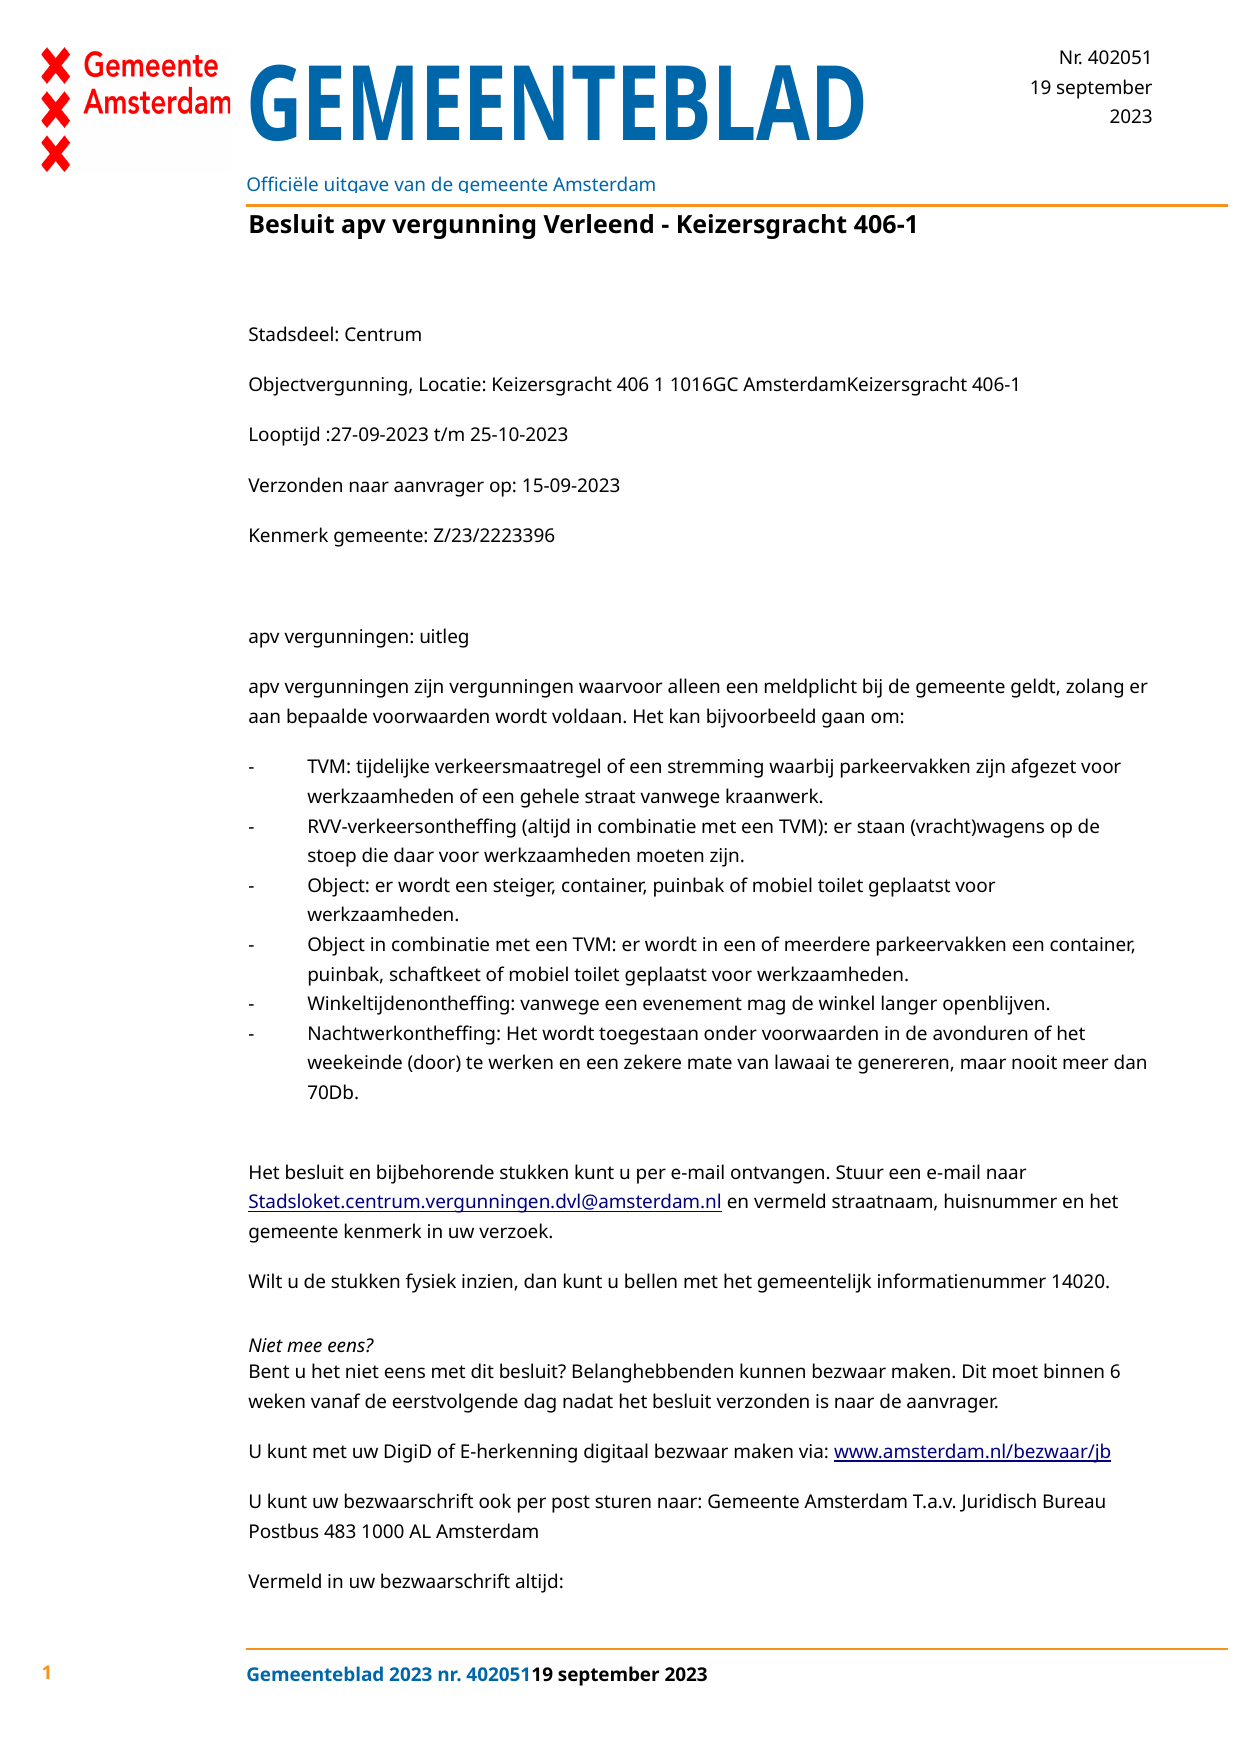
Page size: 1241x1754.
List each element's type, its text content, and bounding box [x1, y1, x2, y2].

list RVV-verkeersontheffing (altijd in combinatie met een TVM): er staan (vracht)wagens op de stoep die daar voor werkzaamheden moeten zijn. [248, 813, 1152, 868]
text Het besluit en bijbehorende stukken kunt u per e-mail ontvangen. Stuur een e-mail naar Stadsloket.centrum.vergunningen.dvl@amsterdam.nl en vermeld straatnaam, huisnummer en het gemeente kenmerk in uw verzoek. [248, 1159, 1152, 1244]
text Looptijd :27-09-2023 t/m 25-10-2023 [248, 422, 1152, 447]
text Vermeld in uw bezwaarschrift altijd: [248, 1569, 1152, 1594]
text U kunt uw bezwaarschrift ook per post sturen naar: Gemeente Amsterdam T.a.v. Juridisch Bureau Postbus 483 1000 AL Amsterdam [248, 1489, 1152, 1544]
text Besluit apv vergunning Verleend - Keizersgracht 406-1 [248, 207, 1152, 241]
list Object: er wordt een steiger, container, puinbak of mobiel toilet geplaatst voor werkzaamheden. [248, 872, 1152, 927]
list Nachtwerkontheffing: Het wordt toegestaan onder voorwaarden in de avonduren of het weekeinde (door) te werken en een zekere mate van lawaai te genereren, maar nooit meer dan 70Db. [248, 1020, 1152, 1105]
text apv vergunningen: uitleg [248, 623, 1152, 649]
text Niet mee eens? [248, 1333, 1152, 1358]
text Verzonden naar aanvrager op: 15-09-2023 [248, 472, 1152, 498]
text Kenmerk gemeente: Z/23/2223396 [248, 522, 1152, 548]
list Winkeltijdenontheffing: vanwege een evenement mag de winkel langer openblijven. [248, 990, 1152, 1016]
text Objectvergunning, Locatie: Keizersgracht 406 1 1016GC AmsterdamKeizersgracht 406-1 [248, 371, 1152, 397]
list Object in combinatie met een TVM: er wordt in een of meerdere parkeervakken een container, puinbak, schaftkeet of mobiel toilet geplaatst voor werkzaamheden. [248, 931, 1152, 986]
text Wilt u de stukken fysiek inzien, dan kunt u bellen met het gemeentelijk informatienummer 14020. [248, 1269, 1152, 1294]
text Stadsdeel: Centrum [248, 321, 1152, 346]
text Bent u het niet eens met dit besluit? Belanghebbenden kunnen bezwaar maken. Dit moet binnen 6 weken vanaf de eerstvolgende dag nadat het besluit verzonden is naar de aanvrager. [248, 1358, 1152, 1414]
list TVM: tijdelijke verkeersmaatregel of een stremming waarbij parkeervakken zijn afgezet voor werkzaamheden of een gehele straat vanwege kraanwerk. [248, 754, 1152, 809]
picture [41, 47, 231, 172]
text apv vergunningen zijn vergunningen waarvoor alleen een meldplicht bij de gemeente geldt, zolang er aan bepaalde voorwaarden wordt voldaan. Het kan bijvoorbeeld gaan om: [248, 674, 1152, 729]
text U kunt met uw DigiD of E-herkenning digitaal bezwaar maken via: www.amsterdam.nl/bezwaar/jb [248, 1438, 1152, 1464]
